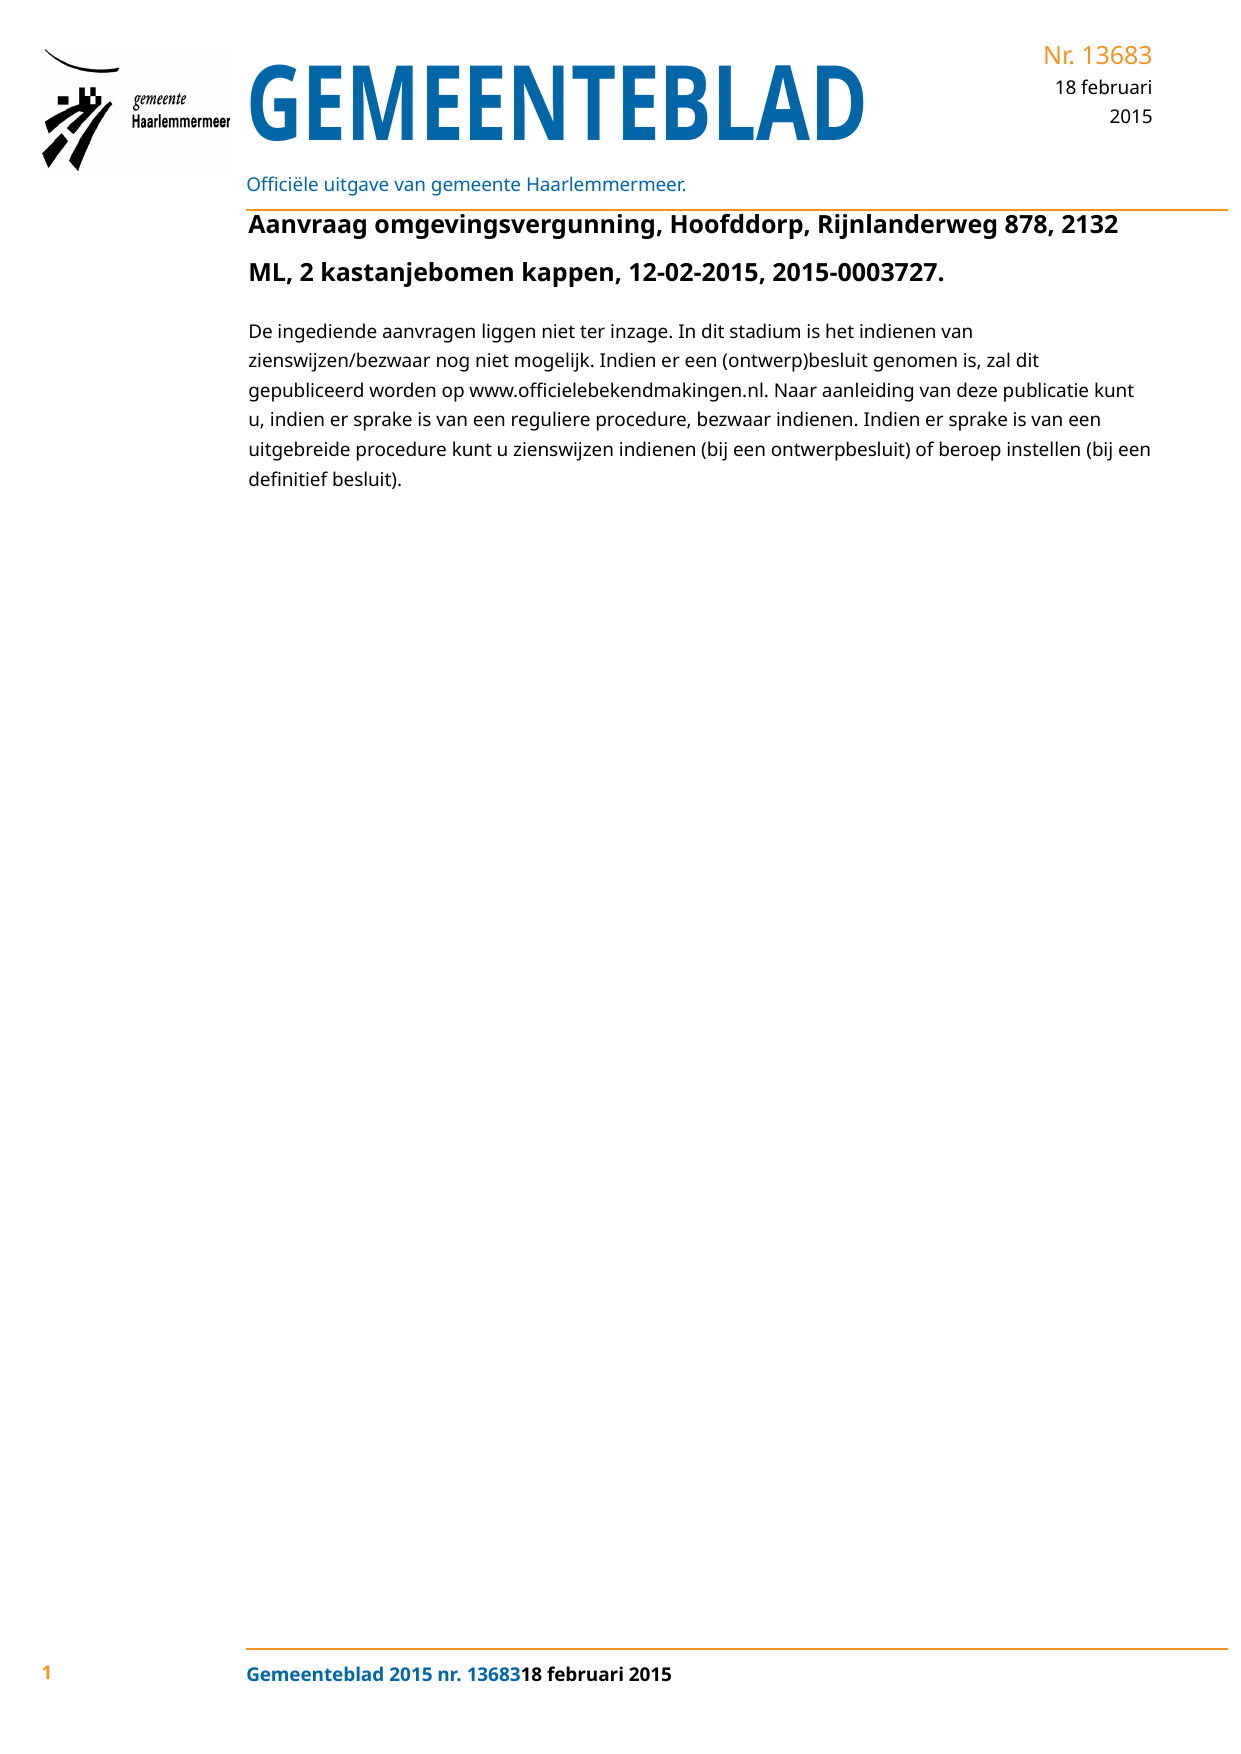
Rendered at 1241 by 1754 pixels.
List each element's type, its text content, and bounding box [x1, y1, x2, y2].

text De ingediende aanvragen liggen niet ter inzage. In dit stadium is het indienen van zienswijzen/bezwaar nog niet mogelijk. Indien er een (ontwerp)besluit genomen is, zal dit gepubliceerd worden op www.officielebekendmakingen.nl. Naar aanleiding van deze publicatie kunt u, indien er sprake is van een reguliere procedure, bezwaar indienen. Indien er sprake is van een uitgebreide procedure kunt u zienswijzen indienen (bij een ontwerpbesluit) of beroep instellen (bij een definitief besluit). [248, 318, 1152, 492]
picture [41, 47, 231, 172]
text Aanvraag omgevingsvergunning, Hoofddorp, Rijnlanderweg 878, 2132 ML, 2 kastanjebomen kappen, 12-02-2015, 2015-0003727. [248, 211, 1152, 288]
